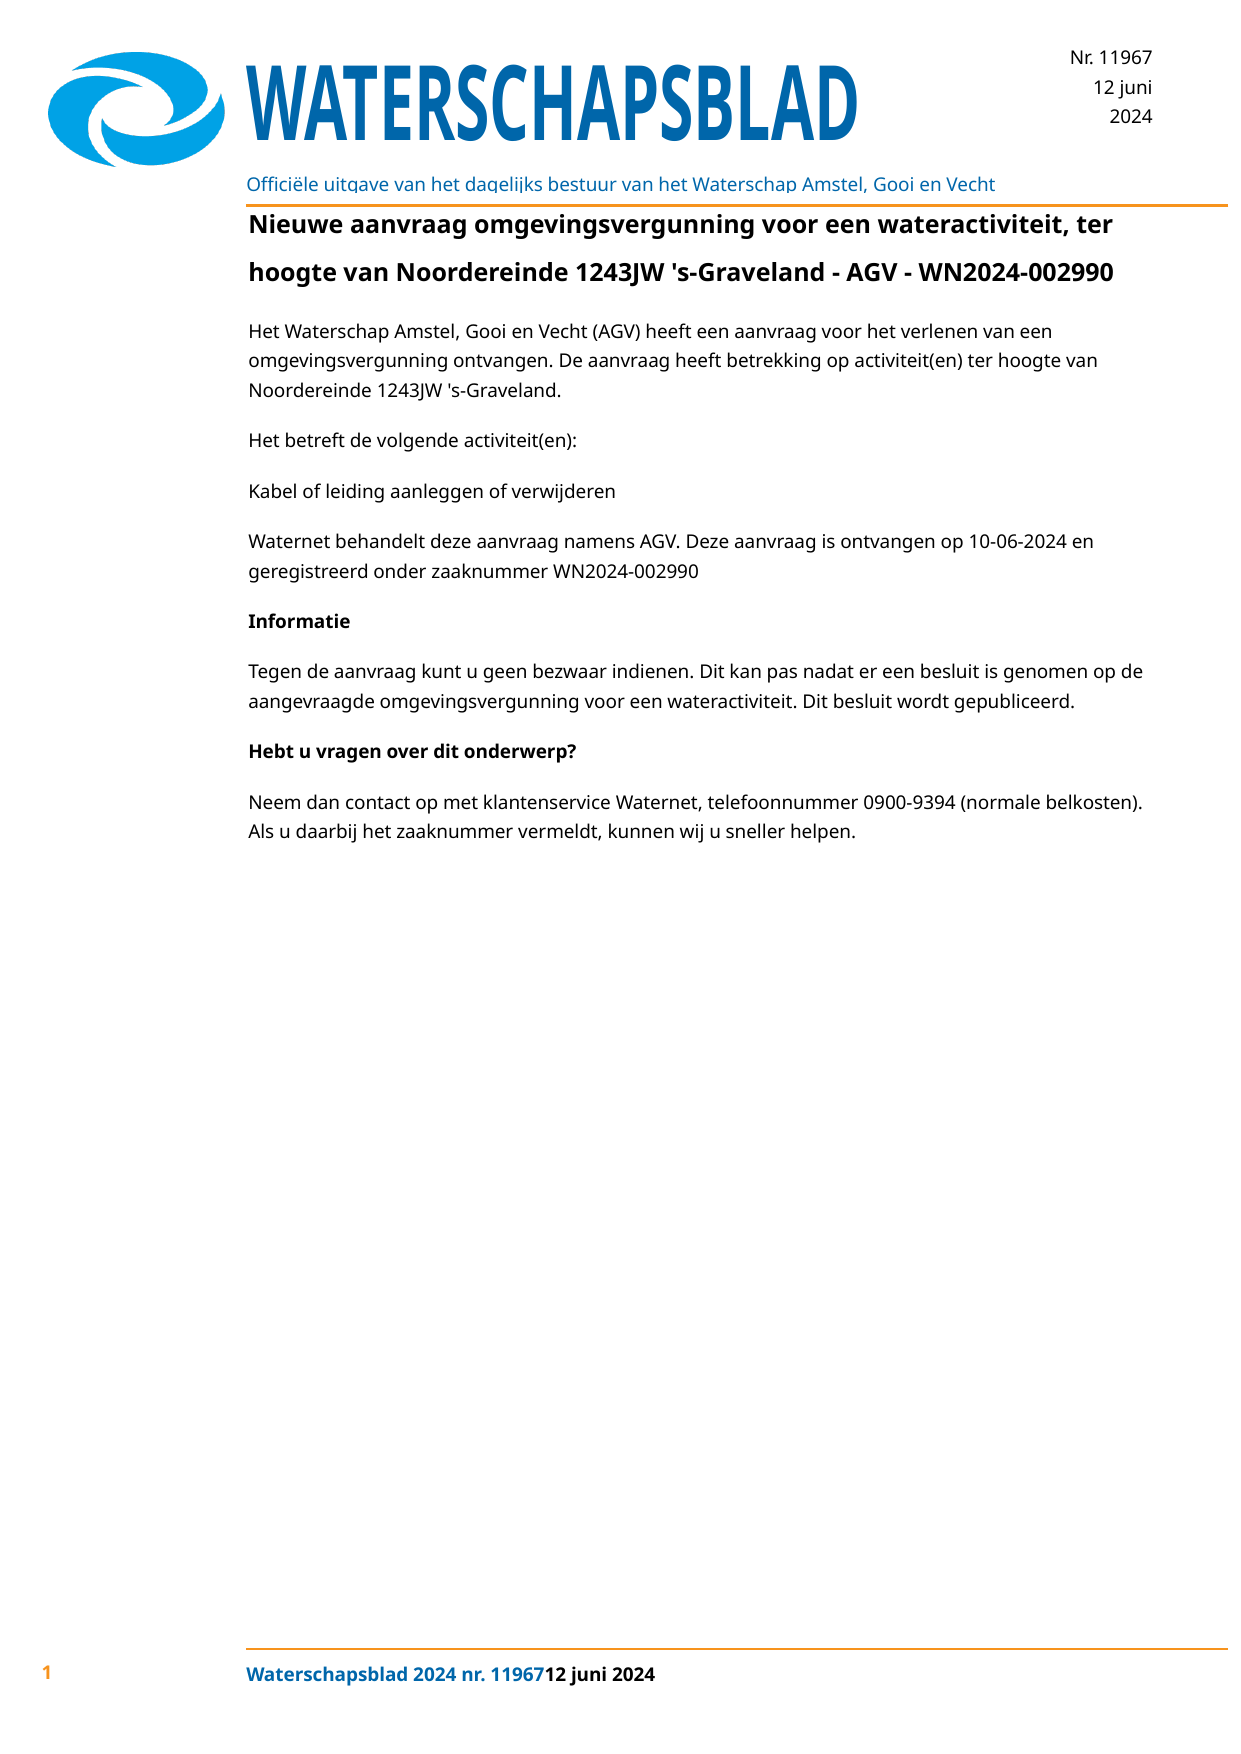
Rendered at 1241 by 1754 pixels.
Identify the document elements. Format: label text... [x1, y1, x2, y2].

text Kabel of leiding aanleggen of verwijderen [248, 478, 1152, 504]
text Het betreft de volgende activiteit(en): [248, 427, 1152, 453]
picture [41, 47, 231, 172]
text Hebt u vragen over dit onderwerp? [248, 739, 1152, 764]
text Waternet behandelt deze aanvraag namens AGV. Deze aanvraag is ontvangen op 10-06-2024 en geregistreerd onder zaaknummer WN2024-002990 [248, 528, 1152, 584]
text Neem dan contact op met klantenservice Waternet, telefoonnummer 0900-9394 (normale belkosten). Als u daarbij het zaaknummer vermeldt, kunnen wij u sneller helpen. [248, 789, 1152, 844]
text Tegen de aanvraag kunt u geen bezwaar indienen. Dit kan pas nadat er een besluit is genomen op de aangevraagde omgevingsvergunning voor een wateractiviteit. Dit besluit wordt gepubliceerd. [248, 659, 1152, 714]
text Nieuwe aanvraag omgevingsvergunning voor een wateractiviteit, ter hoogte van Noordereinde 1243JW 's-Graveland - AGV - WN2024-002990 [248, 207, 1152, 288]
text Informatie [248, 608, 1152, 634]
text Het Waterschap Amstel, Gooi en Vecht (AGV) heeft een aanvraag voor het verlenen van een omgevingsvergunning ontvangen. De aanvraag heeft betrekking op activiteit(en) ter hoogte van Noordereinde 1243JW 's-Graveland. [248, 318, 1152, 403]
